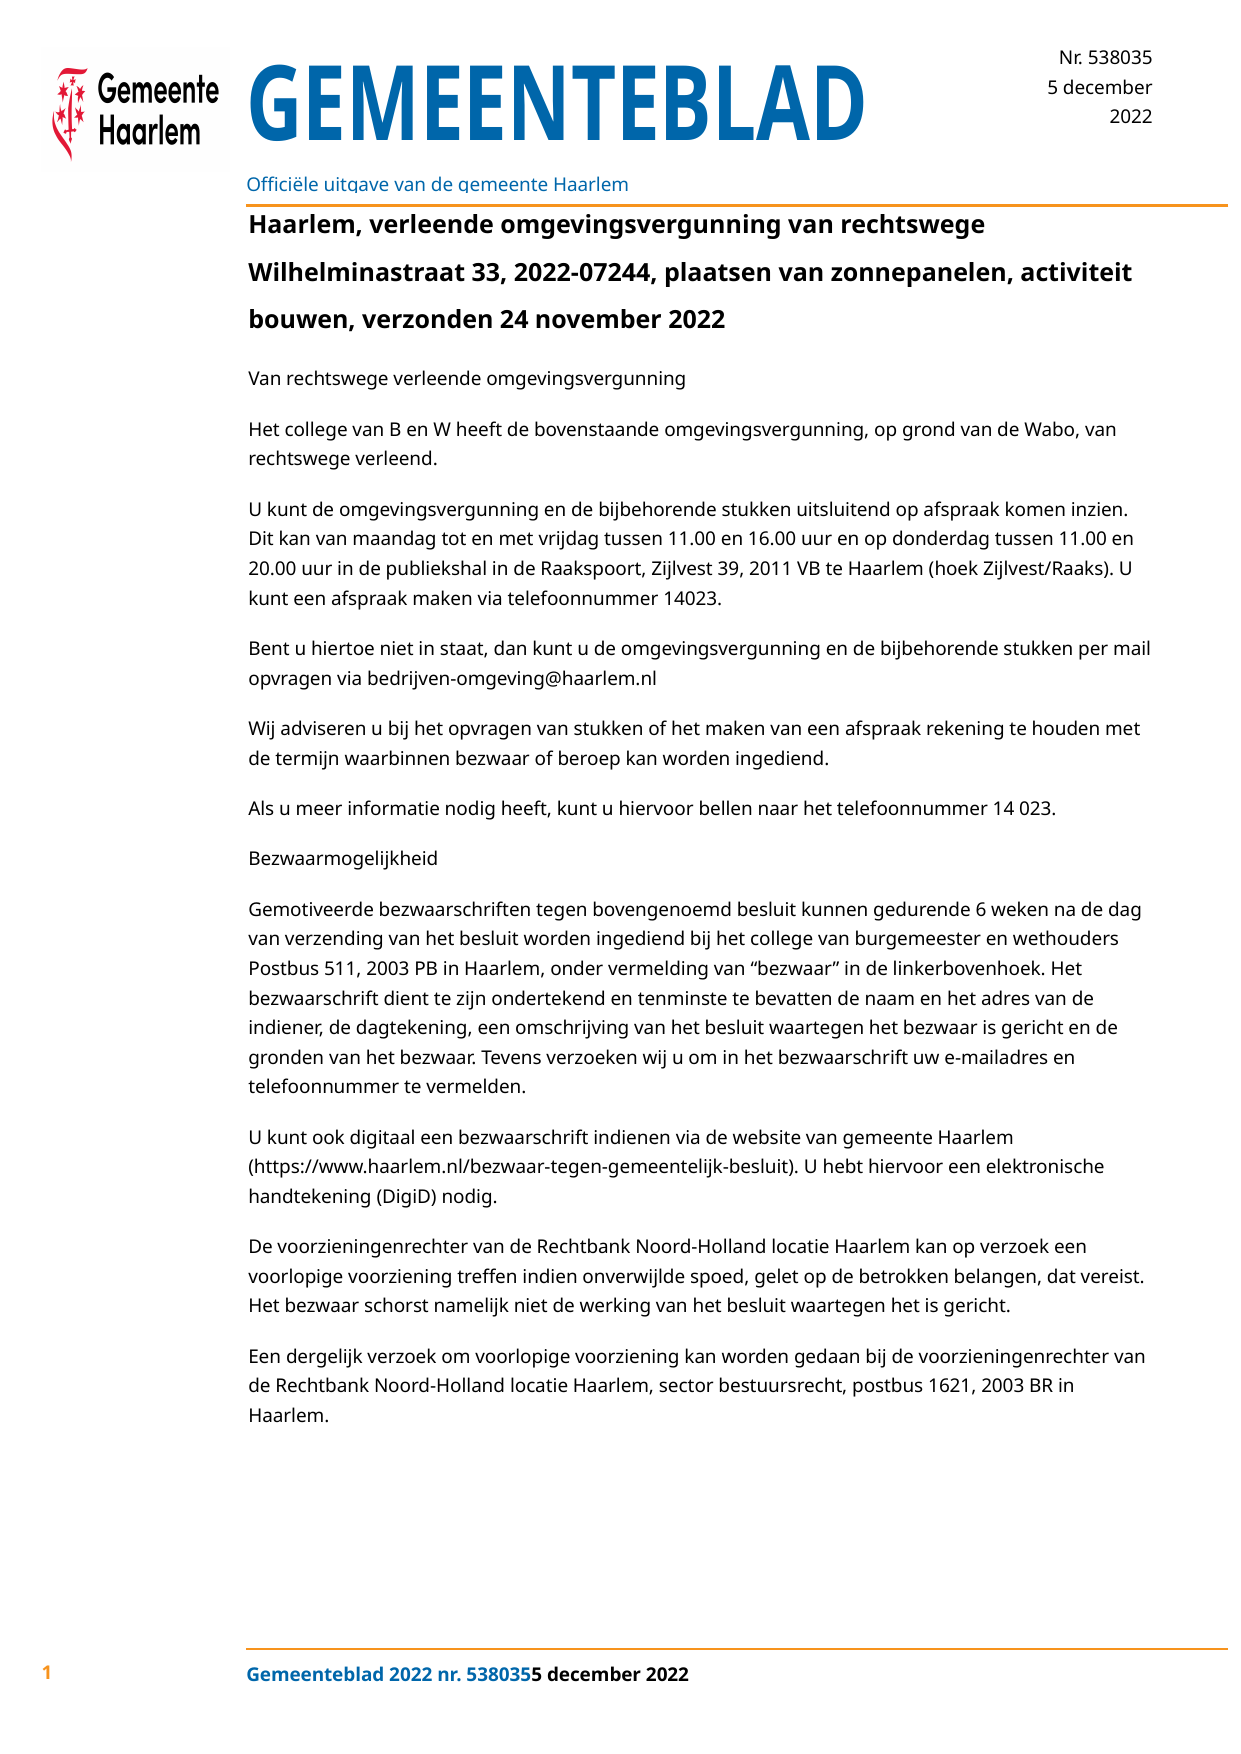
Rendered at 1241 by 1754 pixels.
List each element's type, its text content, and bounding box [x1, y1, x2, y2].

text Wij adviseren u bij het opvragen van stukken of het maken van een afspraak rekening te houden met de termijn waarbinnen bezwaar of beroep kan worden ingediend. [248, 715, 1152, 770]
text Het college van B en W heeft de bovenstaande omgevingsvergunning, op grond van de Wabo, van rechtswege verleend. [248, 416, 1152, 471]
picture [41, 47, 231, 172]
text U kunt de omgevingsvergunning en de bijbehorende stukken uitsluitend op afspraak komen inzien. Dit kan van maandag tot en met vrijdag tussen 11.00 en 16.00 uur en op donderdag tussen 11.00 en 20.00 uur in de publiekshal in de Raakspoort, Zijlvest 39, 2011 VB te Haarlem (hoek Zijlvest/Raaks). U kunt een afspraak maken via telefoonnummer 14023. [248, 496, 1152, 610]
text Van rechtswege verleende omgevingsvergunning [248, 366, 1152, 391]
text Bezwaarmogelijkheid [248, 846, 1152, 871]
text U kunt ook digitaal een bezwaarschrift indienen via de website van gemeente Haarlem (https://www.haarlem.nl/bezwaar-tegen-gemeentelijk-besluit). U hebt hiervoor een elektronische handtekening (DigiD) nodig. [248, 1124, 1152, 1209]
text Haarlem, verleende omgevingsvergunning van rechtswege Wilhelminastraat 33, 2022-07244, plaatsen van zonnepanelen, activiteit bouwen, verzonden 24 november 2022 [248, 207, 1152, 336]
text Gemotiveerde bezwaarschriften tegen bovengenoemd besluit kunnen gedurende 6 weken na de dag van verzending van het besluit worden ingediend bij het college van burgemeester en wethouders Postbus 511, 2003 PB in Haarlem, onder vermelding van “bezwaar” in de linkerbovenhoek. Het bezwaarschrift dient te zijn ondertekend en tenminste te bevatten de naam en het adres van de indiener, de dagtekening, een omschrijving van het besluit waartegen het bezwaar is gericht en de gronden van het bezwaar. Tevens verzoeken wij u om in het bezwaarschrift uw e-mailadres en telefoonnummer te vermelden. [248, 896, 1152, 1099]
text Als u meer informatie nodig heeft, kunt u hiervoor bellen naar het telefoonnummer 14 023. [248, 795, 1152, 821]
text De voorzieningenrechter van de Rechtbank Noord-Holland locatie Haarlem kan op verzoek een voorlopige voorziening treffen indien onverwijlde spoed, gelet op de betrokken belangen, dat vereist. Het bezwaar schorst namelijk niet de werking van het besluit waartegen het is gericht. [248, 1233, 1152, 1318]
text Een dergelijk verzoek om voorlopige voorziening kan worden gedaan bij de voorzieningenrechter van de Rechtbank Noord-Holland locatie Haarlem, sector bestuursrecht, postbus 1621, 2003 BR in Haarlem. [248, 1343, 1152, 1428]
text Bent u hiertoe niet in staat, dan kunt u de omgevingsvergunning en de bijbehorende stukken per mail opvragen via bedrijven-omgeving@haarlem.nl [248, 635, 1152, 690]
